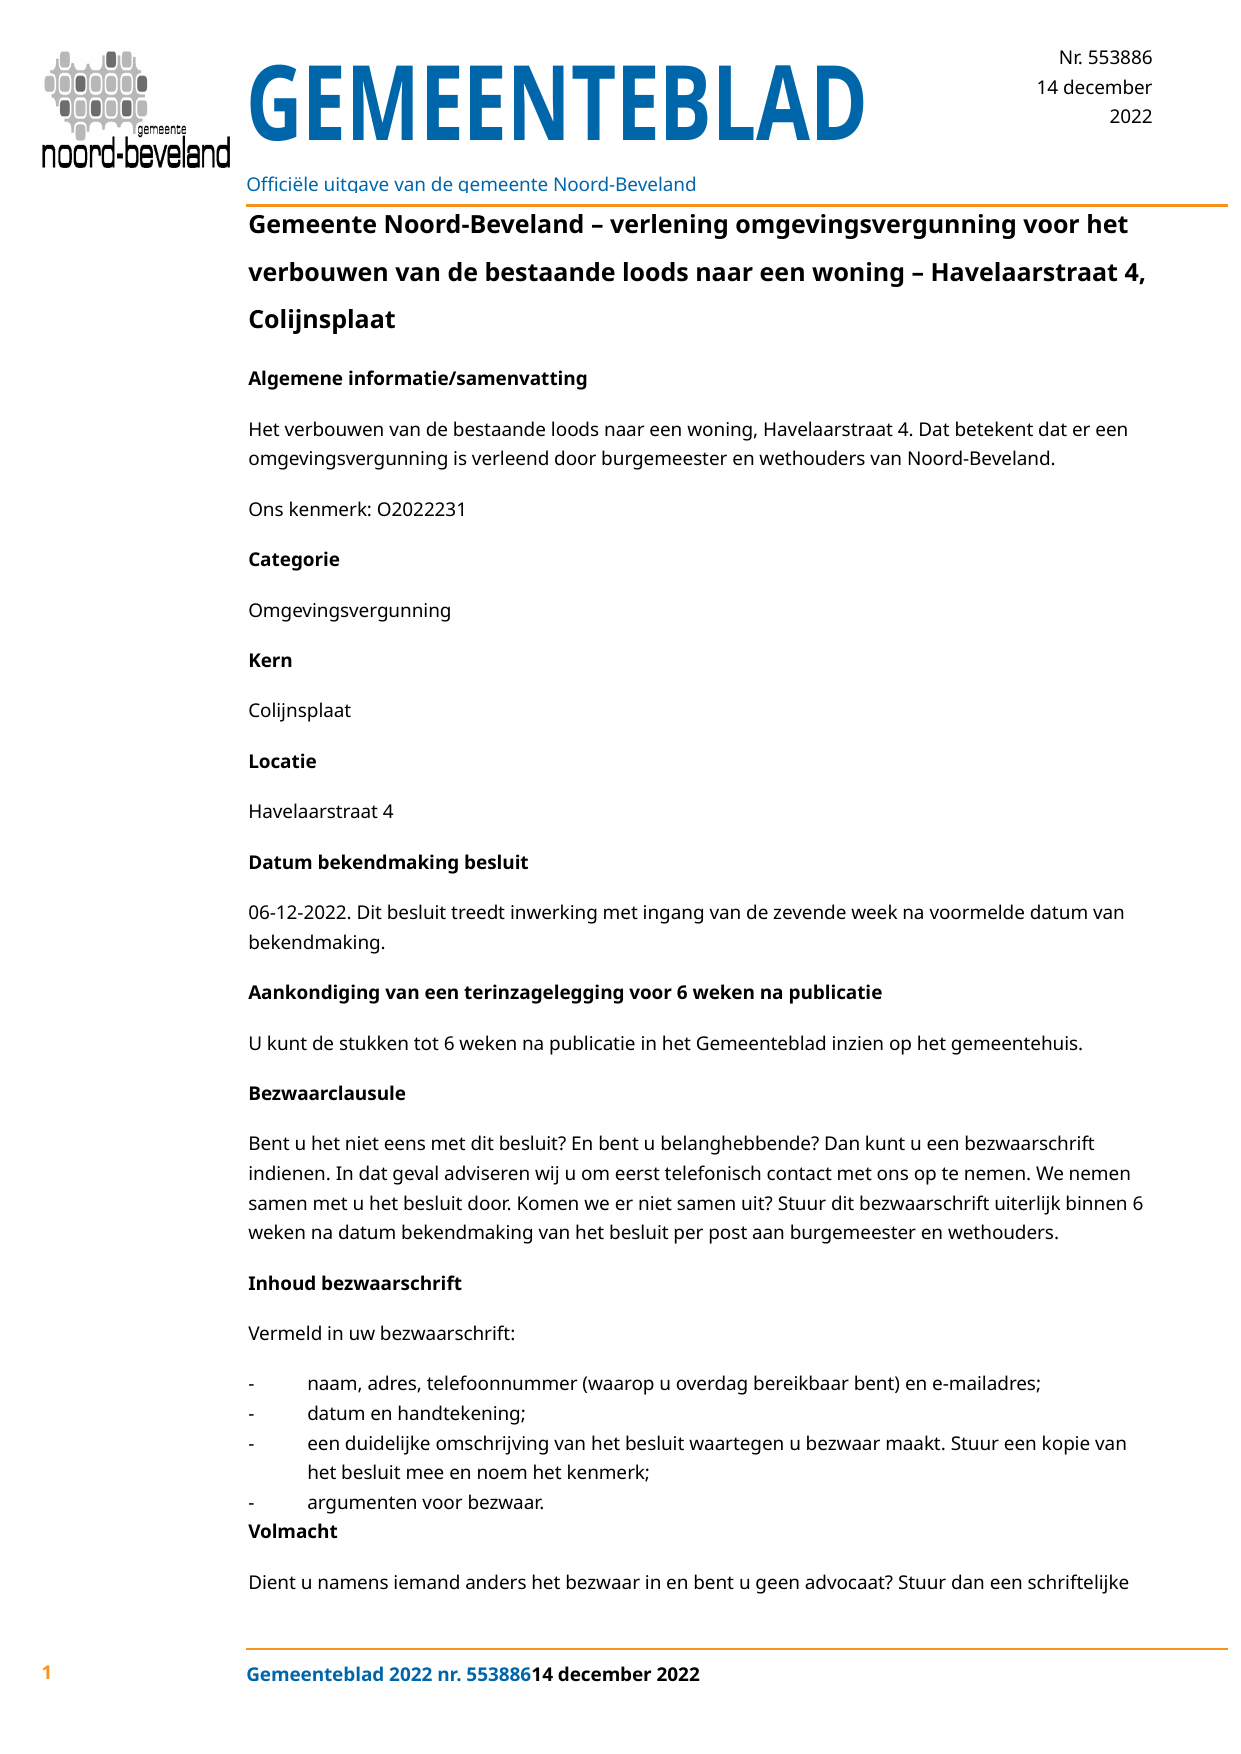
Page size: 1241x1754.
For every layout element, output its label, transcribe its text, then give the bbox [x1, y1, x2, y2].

text Omgevingsvergunning [248, 597, 1152, 622]
text Volmacht [248, 1518, 1152, 1544]
picture [41, 47, 231, 172]
list een duidelijke omschrijving van het besluit waartegen u bezwaar maakt. Stuur een kopie van het besluit mee en noem het kenmerk; [248, 1430, 1152, 1485]
list naam, adres, telefoonnummer (waarop u overdag bereikbaar bent) en e-mailadres; [248, 1371, 1152, 1396]
text Bezwaarclausule [248, 1080, 1152, 1106]
list datum en handtekening; [248, 1400, 1152, 1426]
text Bent u het niet eens met dit besluit? En bent u belanghebbende? Dan kunt u een bezwaarschrift indienen. In dat geval adviseren wij u om eerst telefonisch contact met ons op te nemen. We nemen samen met u het besluit door. Komen we er niet samen uit? Stuur dit bezwaarschrift uiterlijk binnen 6 weken na datum bekendmaking van het besluit per post aan burgemeester en wethouders. [248, 1131, 1152, 1245]
text Datum bekendmaking besluit [248, 849, 1152, 874]
text Kern [248, 647, 1152, 673]
text Aankondiging van een terinzagelegging voor 6 weken na publicatie [248, 979, 1152, 1005]
text U kunt de stukken tot 6 weken na publicatie in het Gemeenteblad inzien op het gemeentehuis. [248, 1030, 1152, 1055]
list argumenten voor bezwaar. [248, 1489, 1152, 1514]
text Gemeente Noord-Beveland – verlening omgevingsvergunning voor het verbouwen van de bestaande loods naar een woning – Havelaarstraat 4, Colijnsplaat [248, 207, 1152, 336]
text Colijnsplaat [248, 698, 1152, 723]
text Ons kenmerk: O2022231 [248, 496, 1152, 522]
text Locatie [248, 748, 1152, 774]
text Dient u namens iemand anders het bezwaar in en bent u geen advocaat? Stuur dan een schriftelijke [248, 1569, 1152, 1594]
text Algemene informatie/samenvatting [248, 366, 1152, 391]
text Categorie [248, 546, 1152, 572]
text Vermeld in uw bezwaarschrift: [248, 1320, 1152, 1346]
text 06-12-2022. Dit besluit treedt inwerking met ingang van de zevende week na voormelde datum van bekendmaking. [248, 899, 1152, 954]
text Het verbouwen van de bestaande loods naar een woning, Havelaarstraat 4. Dat betekent dat er een omgevingsvergunning is verleend door burgemeester en wethouders van Noord-Beveland. [248, 416, 1152, 471]
text Havelaarstraat 4 [248, 798, 1152, 824]
text Inhoud bezwaarschrift [248, 1270, 1152, 1295]
